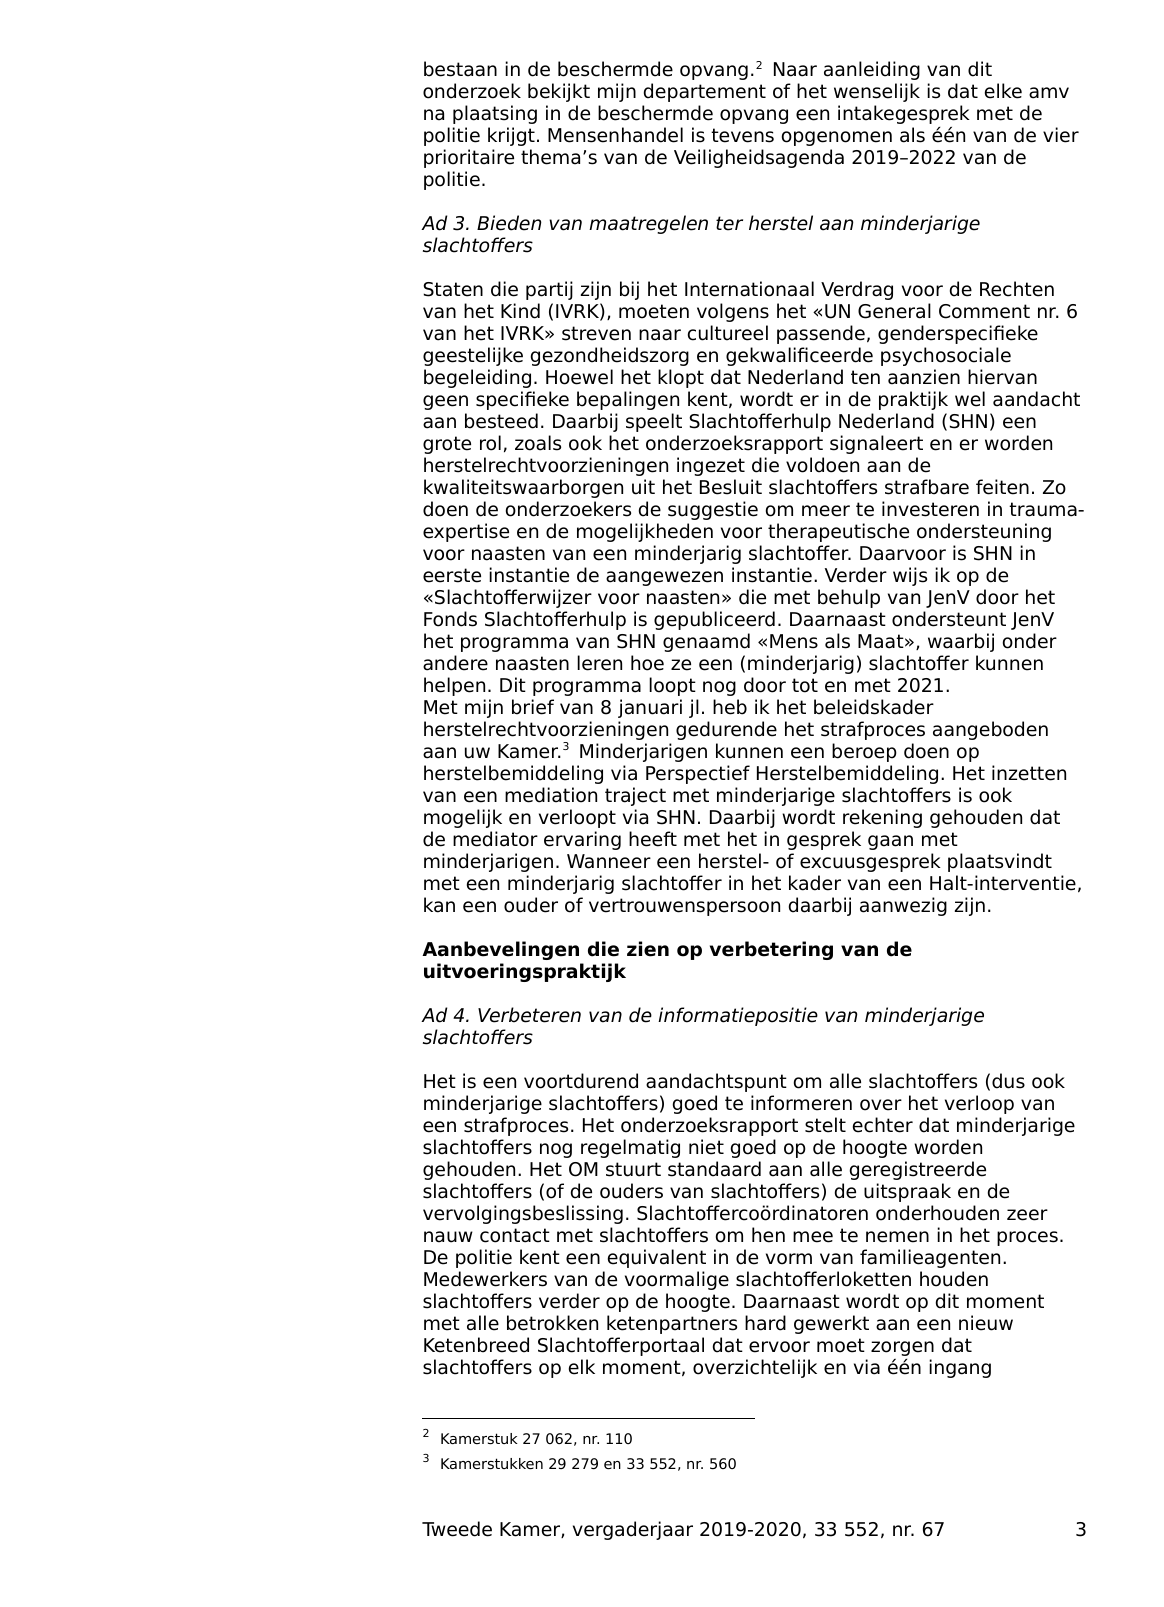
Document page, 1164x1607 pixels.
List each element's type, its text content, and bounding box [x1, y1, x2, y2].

text Met mijn brief van 8 januari jl. heb ik het beleidskader herstelrechtvoorzieningen gedurende het strafproces aangeboden aan uw Kamer. Minderjarigen kunnen een beroep doen op herstelbemiddeling via Perspectief Herstelbemiddeling. Het inzetten van een mediation traject met minderjarige slachtoffers is ook mogelijk en verloopt via SHN. Daarbij wordt rekening gehouden dat de mediator ervaring heeft met het in gesprek gaan met minderjarigen. Wanneer een herstel- of excuusgesprek plaatsvindt met een minderjarig slachtoffer in het kader van een Halt-interventie, kan een ouder of vertrouwenspersoon daarbij aanwezig zijn. [422, 697, 1087, 917]
subtitle Aanbevelingen die zien op verbetering van de uitvoeringspraktijk [422, 939, 1087, 983]
text bestaan in de beschermde opvang. Naar aanleiding van dit onderzoek bekijkt mijn departement of het wenselijk is dat elke amv na plaatsing in de beschermde opvang een intakegesprek met de politie krijgt. Mensenhandel is tevens opgenomen als één van de vier prioritaire thema’s van de Veiligheidsagenda 2019–2022 van de politie. [422, 59, 1087, 191]
text Kamerstukken 29 279 en 33 552, nr. 560 [422, 1452, 1087, 1474]
text Kamerstuk 27 062, nr. 110 [422, 1427, 1087, 1449]
text Het is een voortdurend aandachtspunt om alle slachtoffers (dus ook minderjarige slachtoffers) goed te informeren over het verloop van een strafproces. Het onderzoeksrapport stelt echter dat minderjarige slachtoffers nog regelmatig niet goed op de hoogte worden gehouden. Het OM stuurt standaard aan alle geregistreerde slachtoffers (of de ouders van slachtoffers) de uitspraak en de vervolgingsbeslissing. Slachtoffercoördinatoren onderhouden zeer nauw contact met slachtoffers om hen mee te nemen in het proces. De politie kent een equivalent in de vorm van familieagenten. Medewerkers van de voormalige slachtofferloketten houden slachtoffers verder op de hoogte. Daarnaast wordt op dit moment met alle betrokken ketenpartners hard gewerkt aan een nieuw Ketenbreed Slachtofferportaal dat ervoor moet zorgen dat slachtoffers op elk moment, overzichtelijk en via één ingang [422, 1071, 1087, 1379]
subtitle Ad 3. Bieden van maatregelen ter herstel aan minderjarige slachtoffers [422, 213, 1087, 257]
subtitle Ad 4. Verbeteren van de informatiepositie van minderjarige slachtoffers [422, 1005, 1087, 1049]
text Staten die partij zijn bij het Internationaal Verdrag voor de Rechten van het Kind (IVRK), moeten volgens het «UN General Comment nr. 6 van het IVRK» streven naar cultureel passende, genderspecifieke geestelijke gezondheidszorg en gekwalificeerde psychosociale begeleiding. Hoewel het klopt dat Nederland ten aanzien hiervan geen specifieke bepalingen kent, wordt er in de praktijk wel aandacht aan besteed. Daarbij speelt Slachtofferhulp Nederland (SHN) een grote rol, zoals ook het onderzoeksrapport signaleert en er worden herstelrechtvoorzieningen ingezet die voldoen aan de kwaliteitswaarborgen uit het Besluit slachtoffers strafbare feiten. Zo doen de onderzoekers de suggestie om meer te investeren in trauma-expertise en de mogelijkheden voor therapeutische ondersteuning voor naasten van een minderjarig slachtoffer. Daarvoor is SHN in eerste instantie de aangewezen instantie. Verder wijs ik op de «Slachtofferwijzer voor naasten» die met behulp van JenV door het Fonds Slachtofferhulp is gepubliceerd. Daarnaast ondersteunt JenV het programma van SHN genaamd «Mens als Maat», waarbij onder andere naasten leren hoe ze een (minderjarig) slachtoffer kunnen helpen. Dit programma loopt nog door tot en met 2021. [422, 279, 1087, 697]
